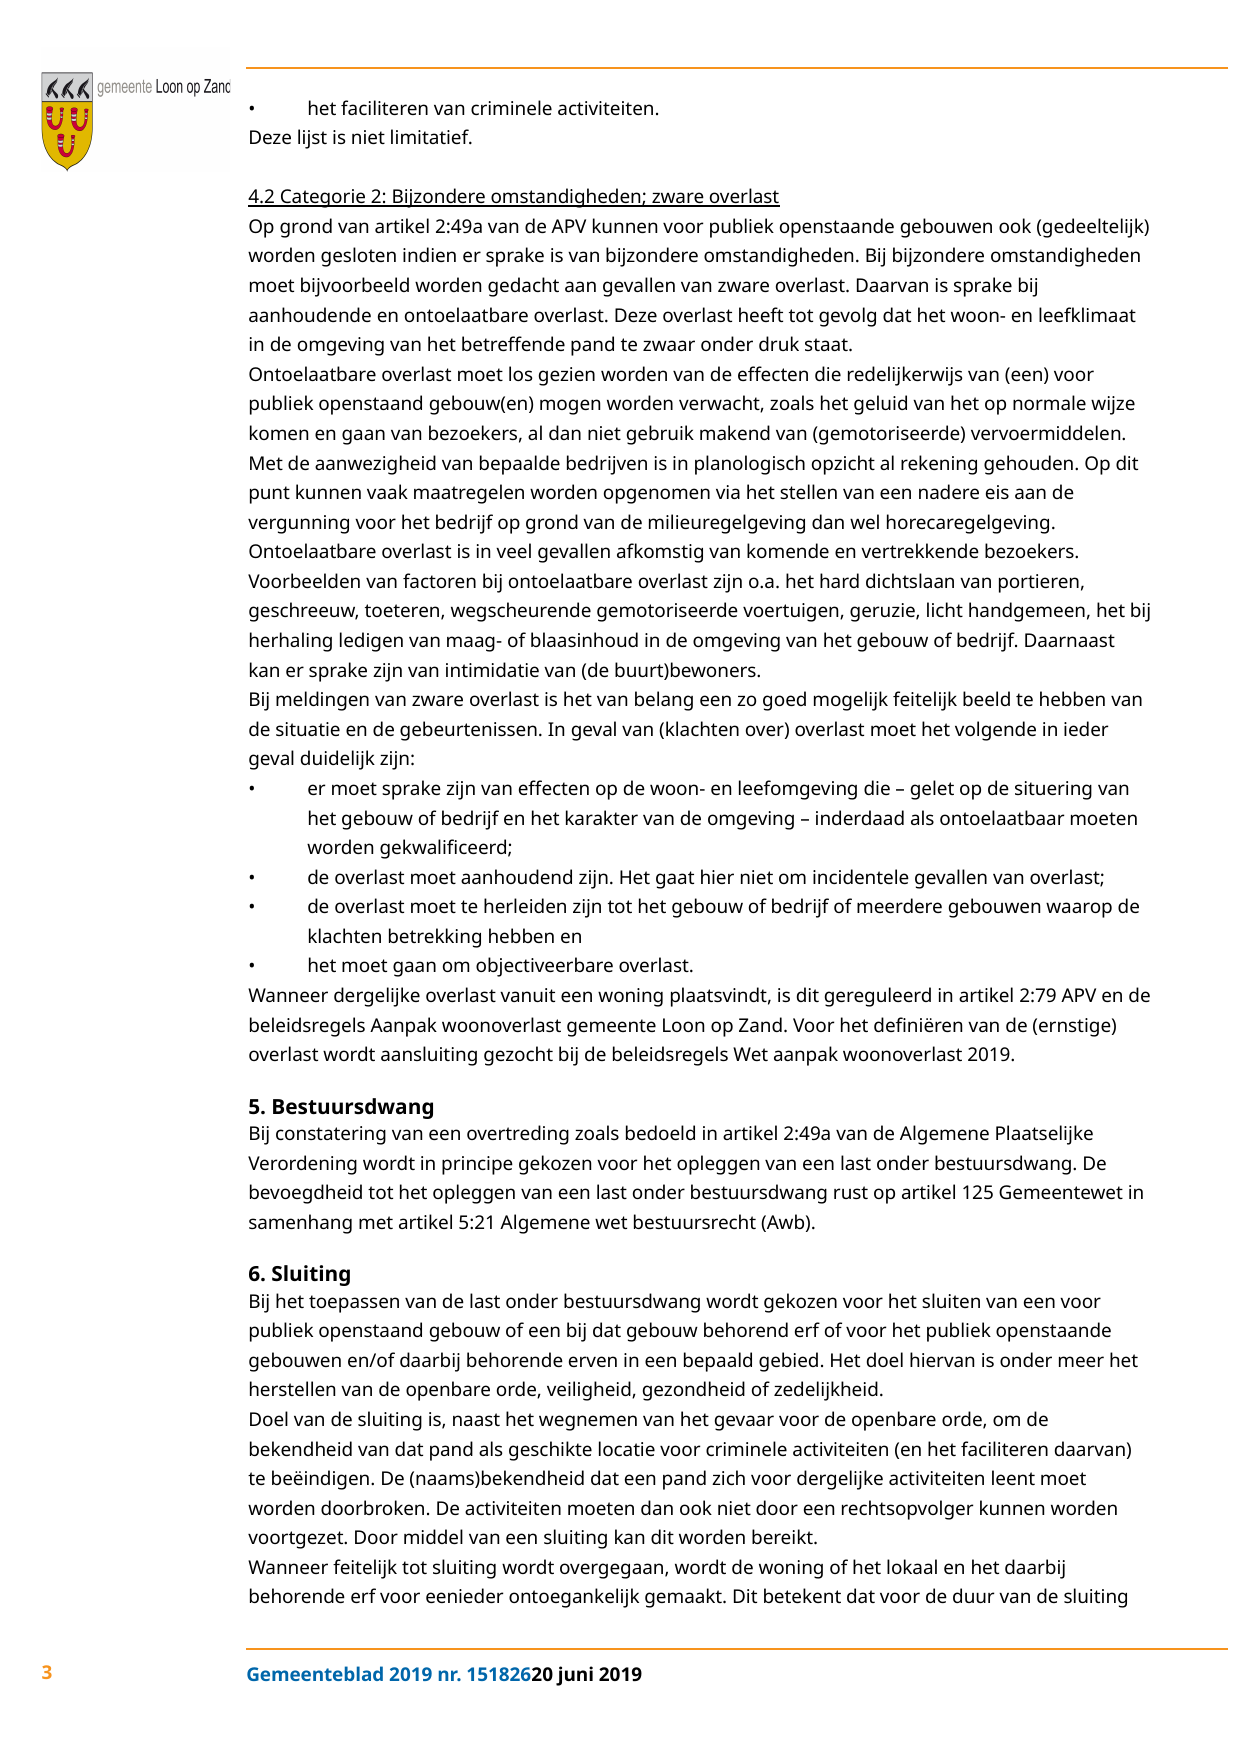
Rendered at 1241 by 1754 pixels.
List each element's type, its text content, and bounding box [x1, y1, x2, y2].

picture [41, 47, 231, 172]
text 4.2 Categorie 2: Bijzondere omstandigheden; zware overlast [248, 183, 1152, 209]
list de overlast moet aanhoudend zijn. Het gaat hier niet om incidentele gevallen van overlast; [248, 864, 1152, 890]
text Bij het toepassen van de last onder bestuursdwang wordt gekozen voor het sluiten van een voor publiek openstaand gebouw of een bij dat gebouw behorend erf of voor het publiek openstaande gebouwen en/of daarbij behorende erven in een bepaald gebied. Het doel hiervan is onder meer het herstellen van de openbare orde, veiligheid, gezondheid of zedelijkheid. [248, 1288, 1152, 1402]
text 6. Sluiting [248, 1259, 1152, 1288]
list de overlast moet te herleiden zijn tot het gebouw of bedrijf of meerdere gebouwen waarop de klachten betrekking hebben en [248, 893, 1152, 949]
text Wanneer dergelijke overlast vanuit een woning plaatsvindt, is dit gereguleerd in artikel 2:79 APV en de beleidsregels Aanpak woonoverlast gemeente Loon op Zand. Voor het definiëren van de (ernstige) overlast wordt aansluiting gezocht bij de beleidsregels Wet aanpak woonoverlast 2019. [248, 982, 1152, 1067]
text Bij meldingen van zware overlast is het van belang een zo goed mogelijk feitelijk beeld te hebben van de situatie en de gebeurtenissen. In geval van (klachten over) overlast moet het volgende in ieder geval duidelijk zijn: [248, 686, 1152, 771]
text 5. Bestuursdwang [248, 1092, 1152, 1120]
text Ontoelaatbare overlast is in veel gevallen afkomstig van komende en vertrekkende bezoekers. Voorbeelden van factoren bij ontoelaatbare overlast zijn o.a. het hard dichtslaan van portieren, geschreeuw, toeteren, wegscheurende gemotoriseerde voertuigen, geruzie, licht handgemeen, het bij herhaling ledigen van maag- of blaasinhoud in de omgeving van het gebouw of bedrijf. Daarnaast kan er sprake zijn van intimidatie van (de buurt)bewoners. [248, 538, 1152, 683]
text Ontoelaatbare overlast moet los gezien worden van de effecten die redelijkerwijs van (een) voor publiek openstaand gebouw(en) mogen worden verwacht, zoals het geluid van het op normale wijze komen en gaan van bezoekers, al dan niet gebruik makend van (gemotoriseerde) vervoermiddelen. Met de aanwezigheid van bepaalde bedrijven is in planologisch opzicht al rekening gehouden. Op dit punt kunnen vaak maatregelen worden opgenomen via het stellen van een nadere eis aan de vergunning voor het bedrijf op grond van de milieuregelgeving dan wel horecaregelgeving. [248, 361, 1152, 535]
text Op grond van artikel 2:49a van de APV kunnen voor publiek openstaande gebouwen ook (gedeeltelijk) worden gesloten indien er sprake is van bijzondere omstandigheden. Bij bijzondere omstandigheden moet bijvoorbeeld worden gedacht aan gevallen van zware overlast. Daarvan is sprake bij aanhoudende en ontoelaatbare overlast. Deze overlast heeft tot gevolg dat het woon- en leefklimaat in de omgeving van het betreffende pand te zwaar onder druk staat. [248, 213, 1152, 357]
text Deze lijst is niet limitatief. [248, 124, 1152, 150]
text Wanneer feitelijk tot sluiting wordt overgegaan, wordt de woning of het lokaal en het daarbij behorende erf voor eenieder ontoegankelijk gemaakt. Dit betekent dat voor de duur van de sluiting [248, 1554, 1152, 1609]
list het moet gaan om objectiveerbare overlast. [248, 953, 1152, 978]
list het faciliteren van criminele activiteiten. [248, 95, 1152, 121]
text Doel van de sluiting is, naast het wegnemen van het gevaar voor de openbare orde, om de bekendheid van dat pand als geschikte locatie voor criminele activiteiten (en het faciliteren daarvan) te beëindigen. De (naams)bekendheid dat een pand zich voor dergelijke activiteiten leent moet worden doorbroken. De activiteiten moeten dan ook niet door een rechtsopvolger kunnen worden voortgezet. Door middel van een sluiting kan dit worden bereikt. [248, 1406, 1152, 1550]
text Bij constatering van een overtreding zoals bedoeld in artikel 2:49a van de Algemene Plaatselijke Verordening wordt in principe gekozen voor het opleggen van een last onder bestuursdwang. De bevoegdheid tot het opleggen van een last onder bestuursdwang rust op artikel 125 Gemeentewet in samenhang met artikel 5:21 Algemene wet bestuursrecht (Awb). [248, 1120, 1152, 1235]
list er moet sprake zijn van effecten op de woon- en leefomgeving die – gelet op de situering van het gebouw of bedrijf en het karakter van de omgeving – inderdaad als ontoelaatbaar moeten worden gekwalificeerd; [248, 775, 1152, 860]
